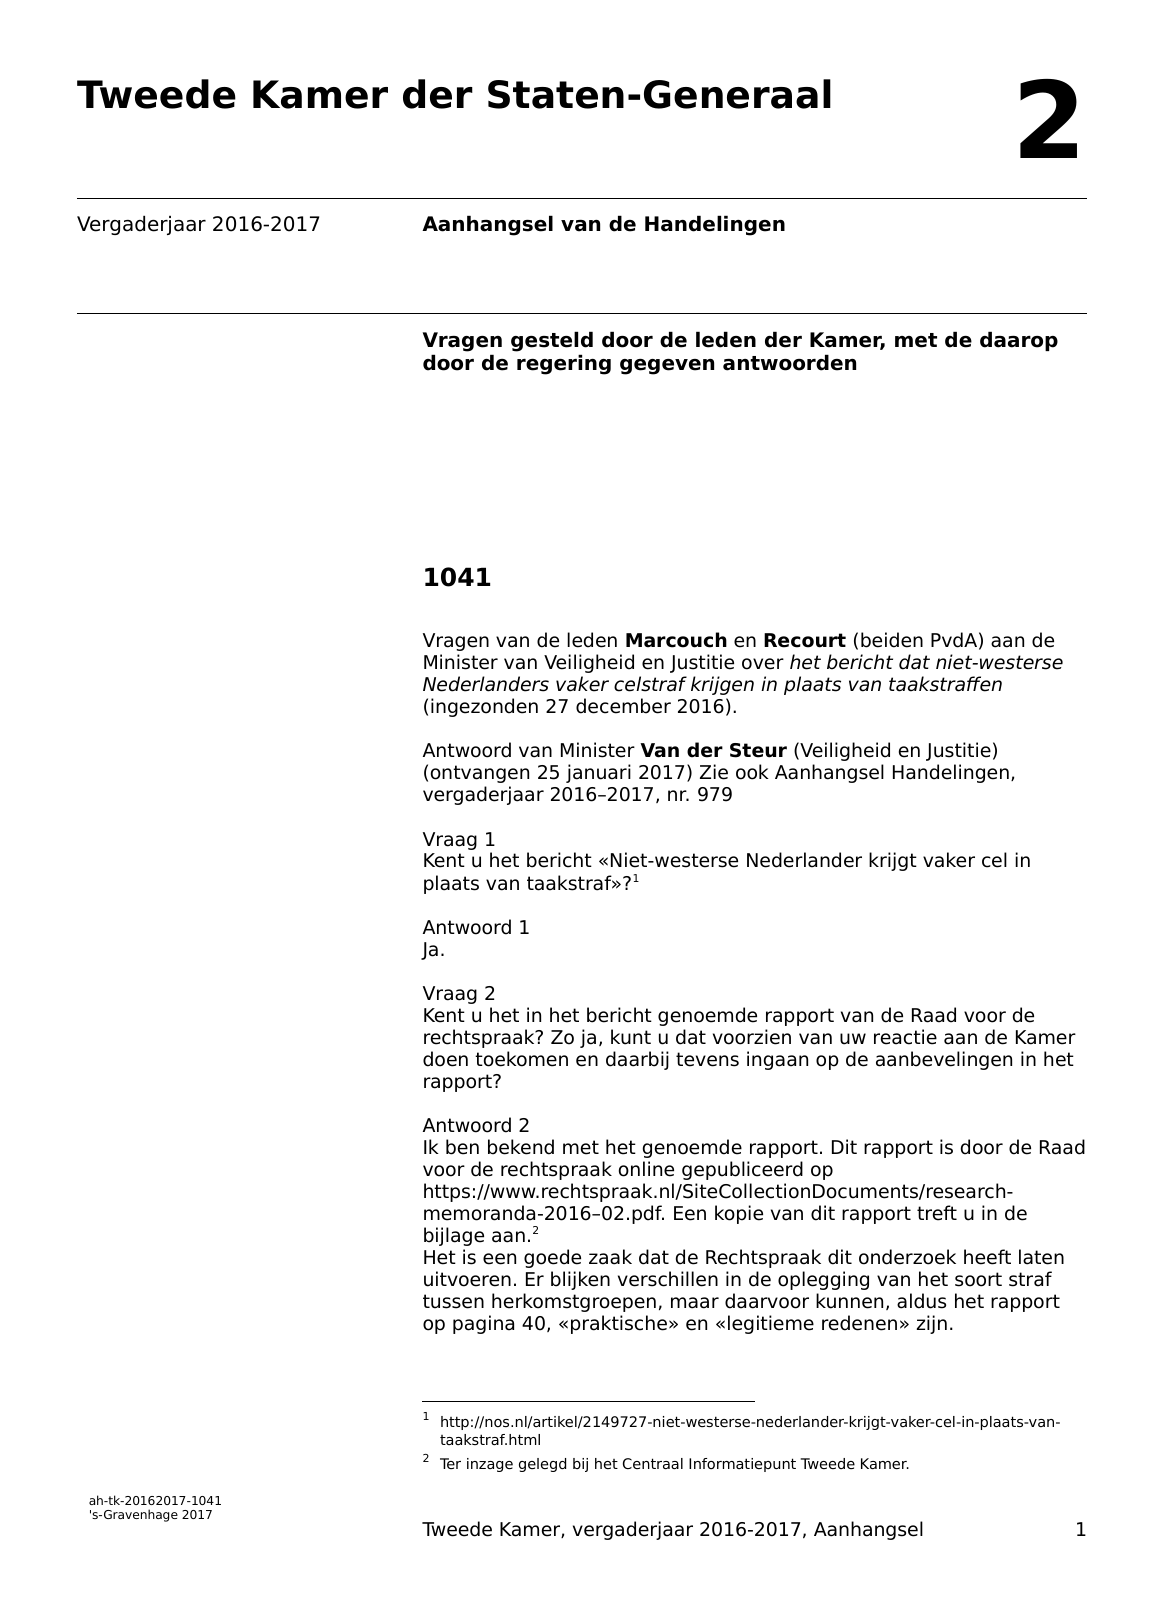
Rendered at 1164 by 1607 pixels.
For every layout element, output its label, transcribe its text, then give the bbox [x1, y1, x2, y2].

text Antwoord van Minister Van der Steur (Veiligheid en Justitie) (ontvangen 25 januari 2017) Zie ook Aanhangsel Handelingen, vergaderjaar 2016–2017, nr. 979 [422, 740, 1087, 806]
table_header Tweede Kamer der Staten-Generaal [77, 59, 886, 198]
text Vragen van de leden Marcouch en Recourt (beiden PvdA) aan de Minister van Veiligheid en Justitie over het bericht dat niet-westerse Nederlanders vaker celstraf krijgen in plaats van taakstraffen (ingezonden 27 december 2016). [422, 630, 1087, 718]
table_cell [77, 314, 422, 375]
text 's-Gravenhage 2017 [88, 1508, 323, 1522]
table_cell Vergaderjaar 2016-2017 [77, 199, 422, 313]
text Antwoord 2 [422, 1115, 1087, 1137]
text Vraag 1 [422, 828, 1087, 850]
text Ter inzage gelegd bij het Centraal Informatiepunt Tweede Kamer. [422, 1452, 1087, 1474]
text Ja. [422, 938, 1087, 961]
text ah-tk-20162017-1041 [88, 1494, 323, 1508]
text Vraag 2 [422, 983, 1087, 1005]
text Ik ben bekend met het genoemde rapport. Dit rapport is door de Raad voor de rechtspraak online gepubliceerd op https://www.rechtspraak.nl/SiteCollectionDocuments/research-memoranda-2016–02.pdf. Een kopie van dit rapport treft u in de bijlage aan. [422, 1137, 1087, 1247]
text 1041 [422, 563, 1087, 592]
text Het is een goede zaak dat de Rechtspraak dit onderzoek heeft laten uitvoeren. Er blijken verschillen in de oplegging van het soort straf tussen herkomstgroepen, maar daarvoor kunnen, aldus het rapport op pagina 40, «praktische» en «legitieme redenen» zijn. [422, 1247, 1087, 1334]
text http://nos.nl/artikel/2149727-niet-westerse-nederlander-krijgt-vaker-cel-in-plaats-van-taakstraf.html [422, 1410, 1087, 1449]
table_cell Vragen gesteld door de leden der Kamer, met de daarop door de regering gegeven antwoorden [422, 314, 1087, 375]
text Kent u het in het bericht genoemde rapport van de Raad voor de rechtspraak? Zo ja, kunt u dat voorzien van uw reactie aan de Kamer doen toekomen en daarbij tevens ingaan op de aanbevelingen in het rapport? [422, 1005, 1087, 1093]
table_header 2 [886, 59, 1087, 198]
text Antwoord 1 [422, 917, 1087, 938]
text Kent u het bericht «Niet-westerse Nederlander krijgt vaker cel in plaats van taakstraf»? [422, 850, 1087, 894]
table_cell Aanhangsel van de Handelingen [422, 199, 1087, 313]
